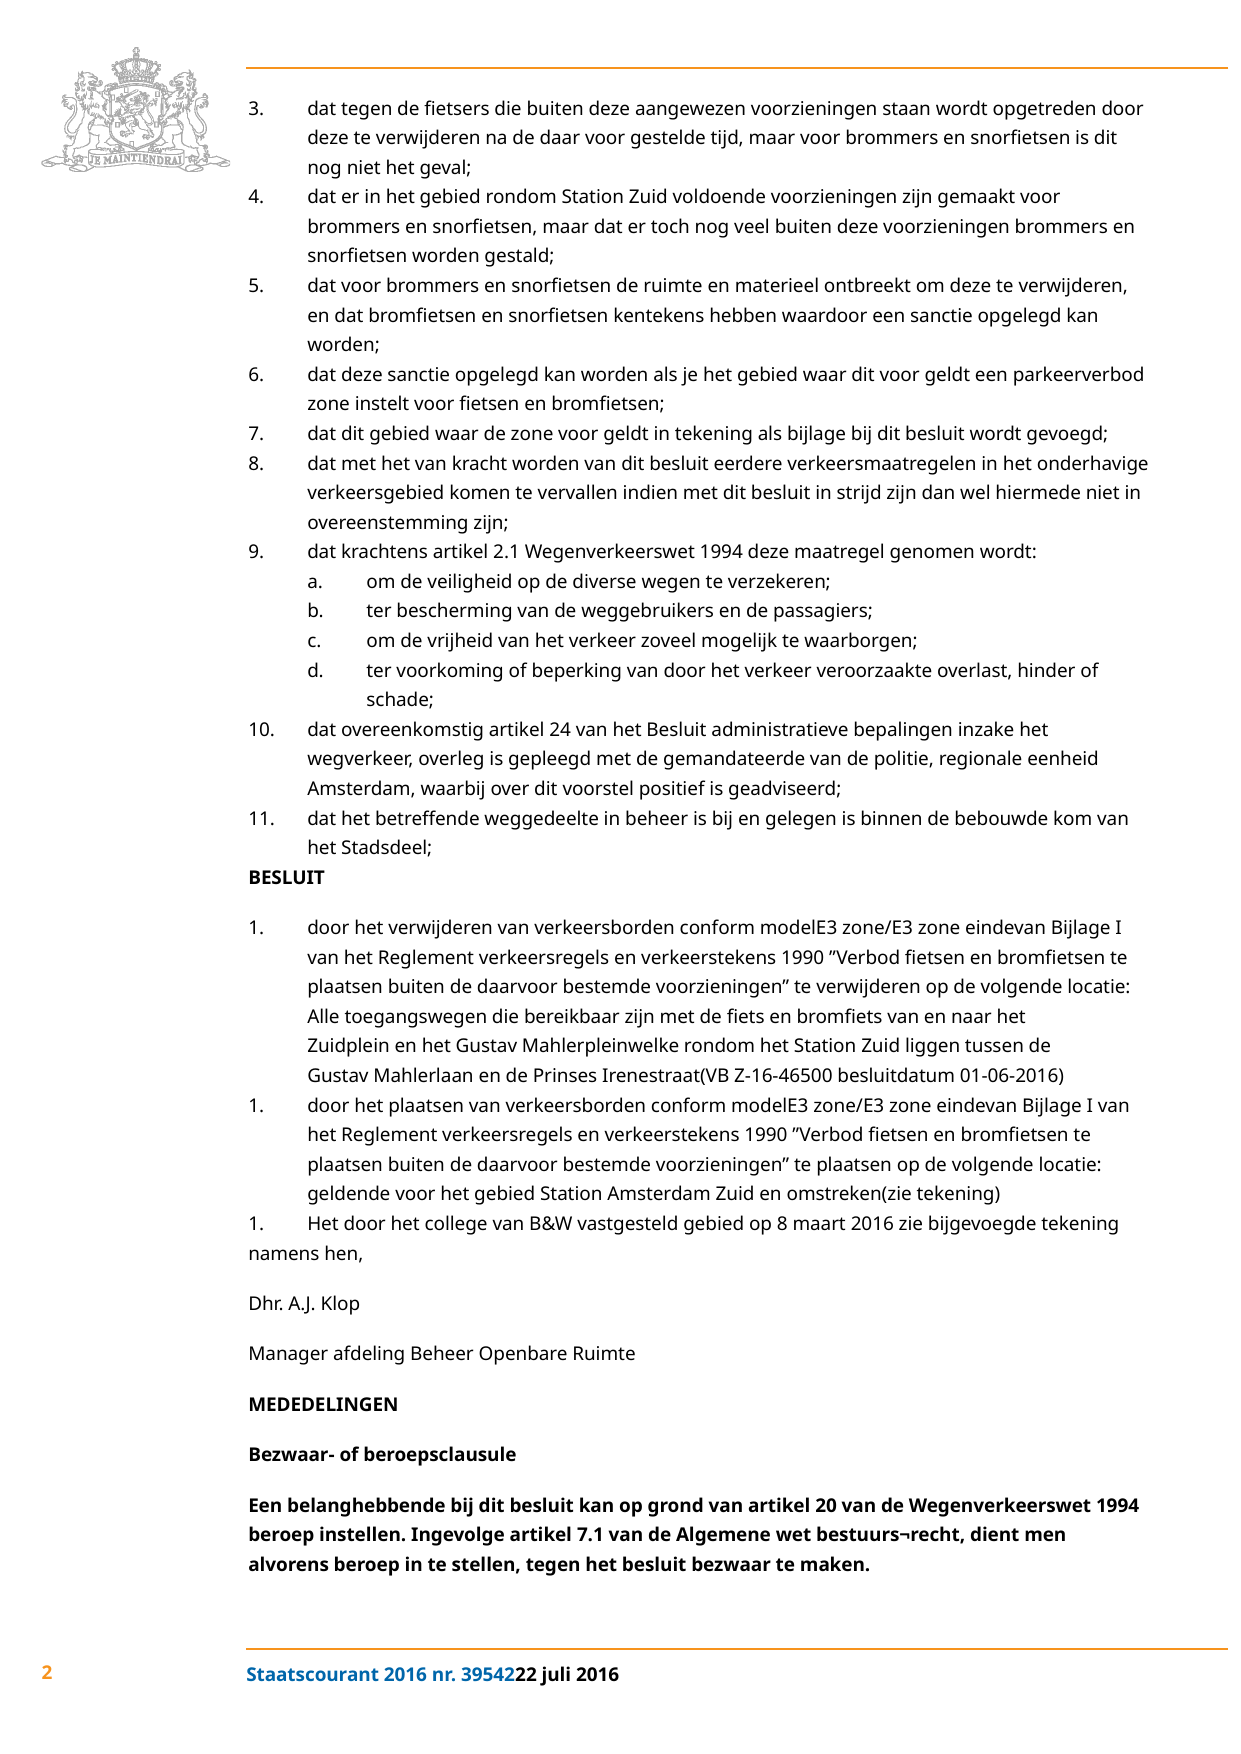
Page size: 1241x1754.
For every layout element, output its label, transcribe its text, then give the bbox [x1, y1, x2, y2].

list Alle toegangswegen die bereikbaar zijn met de fiets en bromfiets van en naar het [248, 1003, 1152, 1029]
text namens hen, [248, 1240, 1152, 1266]
text Manager afdeling Beheer Openbare Ruimte [248, 1341, 1152, 1366]
list Gustav Mahlerlaan en de Prinses Irenestraat(VB Z-16-46500 besluitdatum 01-06-2016) [248, 1062, 1152, 1088]
list dat met het van kracht worden van dit besluit eerdere verkeersmaatregelen in het onderhavige verkeersgebied komen te vervallen indien met dit besluit in strijd zijn dan wel hiermede niet in overeenstemming zijn; [248, 450, 1152, 535]
list om de veiligheid op de diverse wegen te verzekeren; [307, 568, 1152, 594]
list dat voor brommers en snorfietsen de ruimte en materieel ontbreekt om deze te verwijderen, en dat bromfietsen en snorfietsen kentekens hebben waardoor een sanctie opgelegd kan worden; [248, 272, 1152, 357]
list geldende voor het gebied Station Amsterdam Zuid en omstreken(zie tekening) [248, 1181, 1152, 1206]
list ter bescherming van de weggebruikers en de passagiers; [307, 598, 1152, 623]
text Een belanghebbende bij dit besluit kan op grond van artikel 20 van de Wegenverkeerswet 1994 beroep instellen. Ingevolge artikel 7.1 van de Algemene wet bestuurs¬recht, dient men alvorens beroep in te stellen, tegen het besluit bezwaar te maken. [248, 1492, 1152, 1577]
list om de vrijheid van het verkeer zoveel mogelijk te waarborgen; [307, 627, 1152, 653]
list dat tegen de fietsers die buiten deze aangewezen voorzieningen staan wordt opgetreden door deze te verwijderen na de daar voor gestelde tijd, maar voor brommers en snorfietsen is dit nog niet het geval; [248, 95, 1152, 180]
list Het door het college van B&W vastgesteld gebied op 8 maart 2016 zie bijgevoegde tekening [248, 1210, 1152, 1236]
picture [41, 47, 231, 172]
text Bezwaar- of beroepsclausule [248, 1441, 1152, 1467]
list dat overeenkomstig artikel 24 van het Besluit administratieve bepalingen inzake het wegverkeer, overleg is gepleegd met de gemandateerde van de politie, regionale eenheid Amsterdam, waarbij over dit voorstel positief is geadviseerd; [248, 716, 1152, 801]
text Dhr. A.J. Klop [248, 1290, 1152, 1316]
list dat krachtens artikel 2.1 Wegenverkeerswet 1994 deze maatregel genomen wordt: [248, 538, 1152, 564]
list door het plaatsen van verkeersborden conform modelE3 zone/E3 zone eindevan Bijlage I van het Reglement verkeersregels en verkeerstekens 1990 ”Verbod fietsen en bromfietsen te plaatsen buiten de daarvoor bestemde voorzieningen” te plaatsen op de volgende locatie: [248, 1092, 1152, 1177]
list Zuidplein en het Gustav Mahlerpleinwelke rondom het Station Zuid liggen tussen de [248, 1033, 1152, 1058]
list dat dit gebied waar de zone voor geldt in tekening als bijlage bij dit besluit wordt gevoegd; [248, 420, 1152, 446]
text MEDEDELINGEN [248, 1391, 1152, 1417]
list dat deze sanctie opgelegd kan worden als je het gebied waar dit voor geldt een parkeerverbod zone instelt voor fietsen en bromfietsen; [248, 361, 1152, 416]
list ter voorkoming of beperking van door het verkeer veroorzaakte overlast, hinder of schade; [307, 657, 1152, 712]
list dat er in het gebied rondom Station Zuid voldoende voorzieningen zijn gemaakt voor brommers en snorfietsen, maar dat er toch nog veel buiten deze voorzieningen brommers en snorfietsen worden gestald; [248, 183, 1152, 268]
text BESLUIT [248, 864, 1152, 890]
list dat het betreffende weggedeelte in beheer is bij en gelegen is binnen de bebouwde kom van het Stadsdeel; [248, 805, 1152, 860]
list door het verwijderen van verkeersborden conform modelE3 zone/E3 zone eindevan Bijlage I van het Reglement verkeersregels en verkeerstekens 1990 ”Verbod fietsen en bromfietsen te plaatsen buiten de daarvoor bestemde voorzieningen” te verwijderen op de volgende locatie: [248, 914, 1152, 999]
